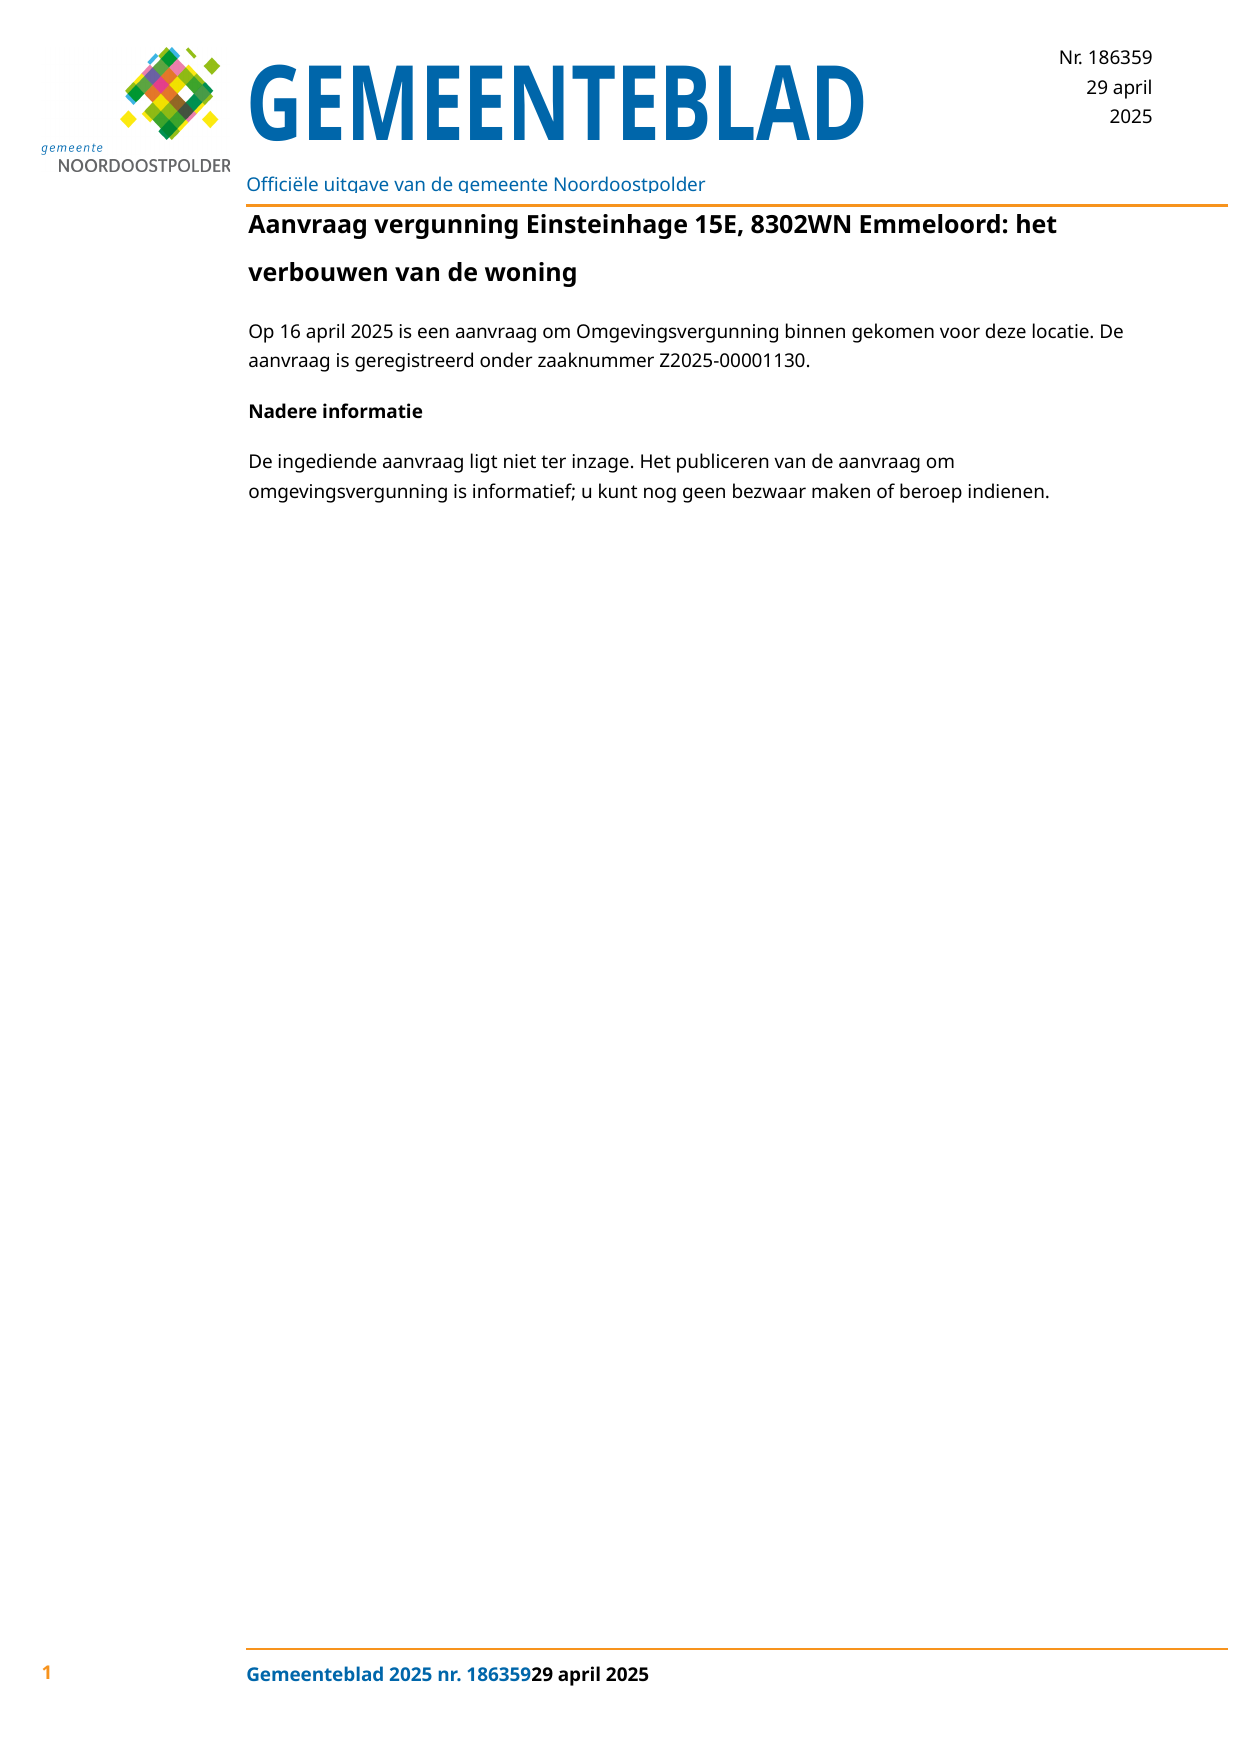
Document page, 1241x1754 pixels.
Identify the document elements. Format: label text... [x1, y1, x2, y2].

text De ingediende aanvraag ligt niet ter inzage. Het publiceren van de aanvraag om omgevingsvergunning is informatief; u kunt nog geen bezwaar maken of beroep indienen. [248, 448, 1152, 504]
text Nadere informatie [248, 398, 1152, 424]
picture [41, 47, 231, 172]
text Aanvraag vergunning Einsteinhage 15E, 8302WN Emmeloord: het verbouwen van de woning [248, 207, 1152, 288]
text Op 16 april 2025 is een aanvraag om Omgevingsvergunning binnen gekomen voor deze locatie. De aanvraag is geregistreerd onder zaaknummer Z2025-00001130. [248, 318, 1152, 373]
